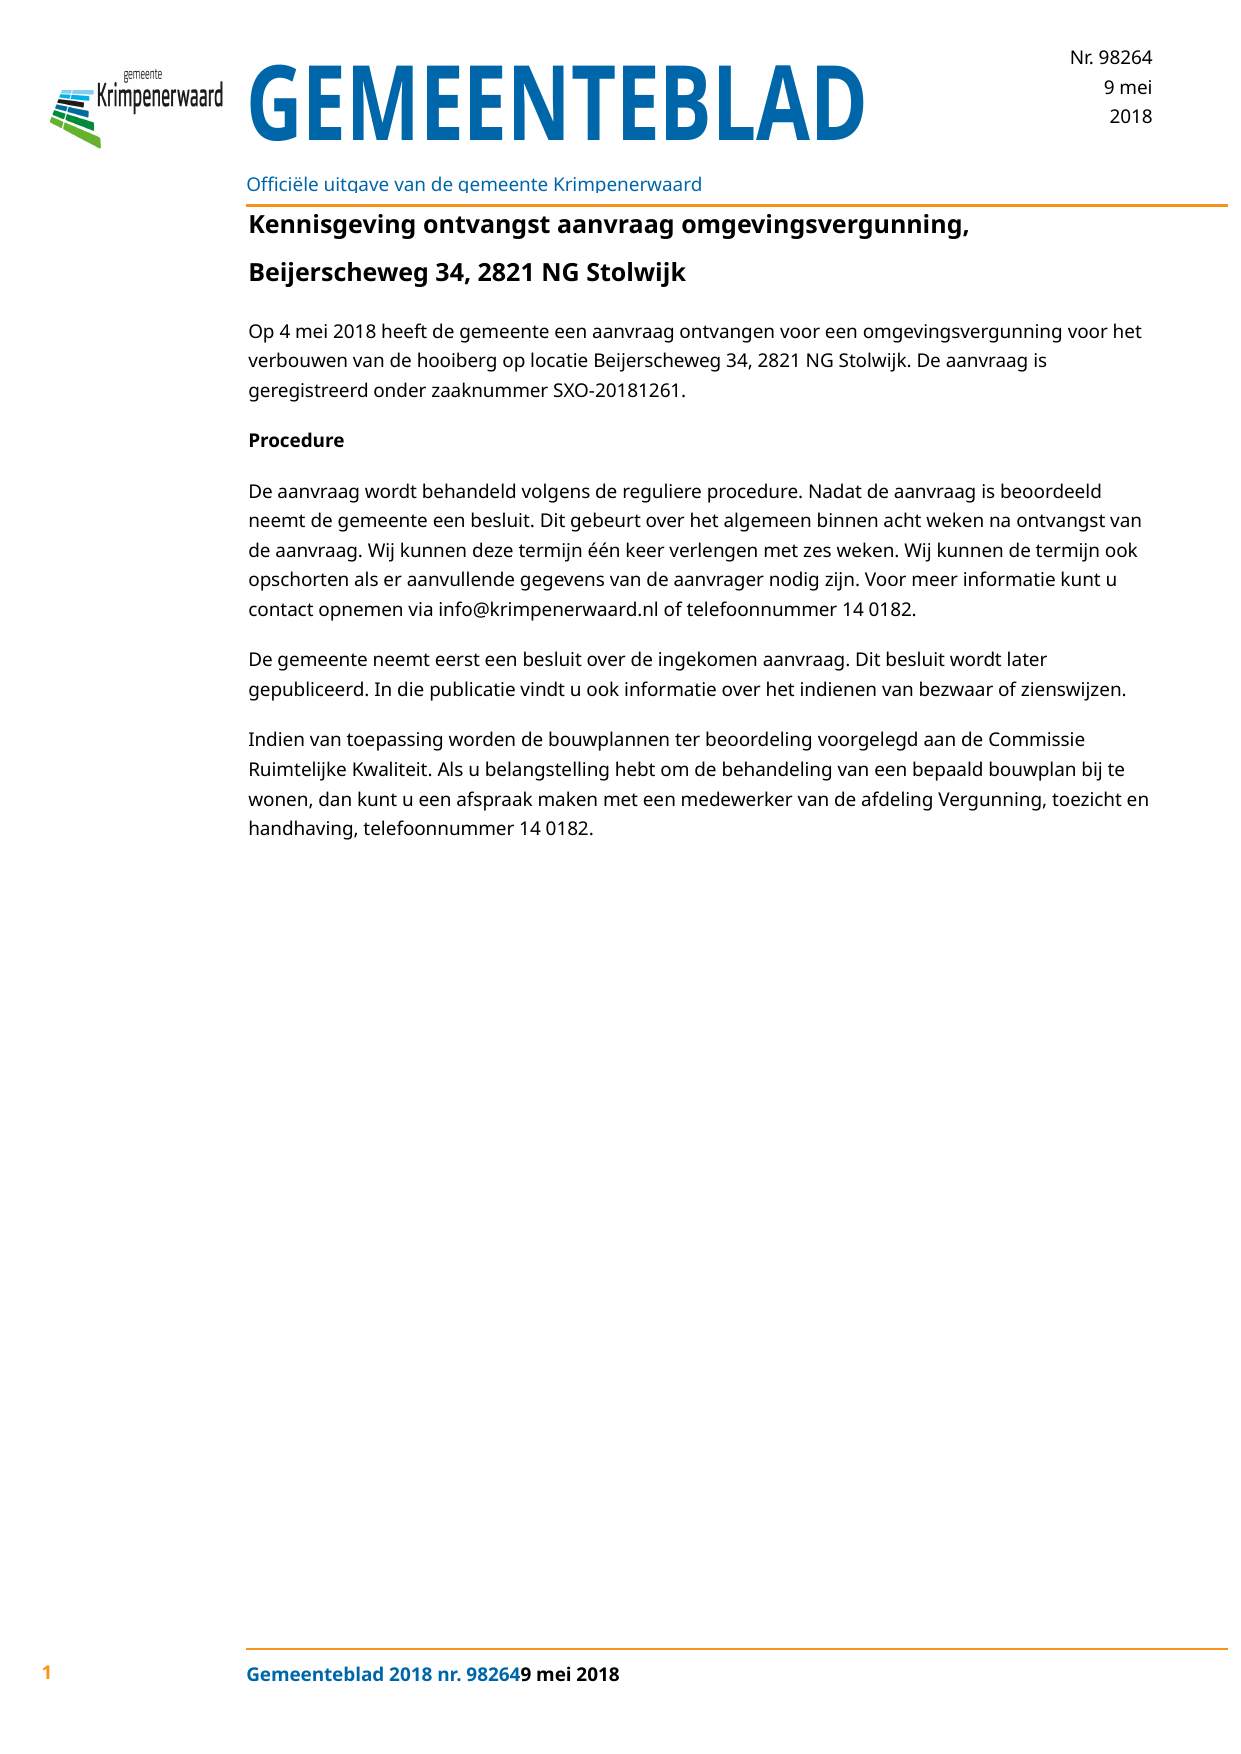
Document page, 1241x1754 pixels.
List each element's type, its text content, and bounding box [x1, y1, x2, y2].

text Kennisgeving ontvangst aanvraag omgevingsvergunning, Beijerscheweg 34, 2821 NG Stolwijk [248, 207, 1152, 288]
text De aanvraag wordt behandeld volgens de reguliere procedure. Nadat de aanvraag is beoordeeld neemt de gemeente een besluit. Dit gebeurt over het algemeen binnen acht weken na ontvangst van de aanvraag. Wij kunnen deze termijn één keer verlengen met zes weken. Wij kunnen de termijn ook opschorten als er aanvullende gegevens van de aanvrager nodig zijn. Voor meer informatie kunt u contact opnemen via info@krimpenerwaard.nl of telefoonnummer 14 0182. [248, 478, 1152, 622]
text Procedure [248, 427, 1152, 453]
text De gemeente neemt eerst een besluit over de ingekomen aanvraag. Dit besluit wordt later gepubliceerd. In die publicatie vindt u ook informatie over het indienen van bezwaar of zienswijzen. [248, 647, 1152, 702]
text Op 4 mei 2018 heeft de gemeente een aanvraag ontvangen voor een omgevingsvergunning voor het verbouwen van de hooiberg op locatie Beijerscheweg 34, 2821 NG Stolwijk. De aanvraag is geregistreerd onder zaaknummer SXO-20181261. [248, 318, 1152, 403]
text Indien van toepassing worden de bouwplannen ter beoordeling voorgelegd aan de Commissie Ruimtelijke Kwaliteit. Als u belangstelling hebt om de behandeling van een bepaald bouwplan bij te wonen, dan kunt u een afspraak maken met een medewerker van de afdeling Vergunning, toezicht en handhaving, telefoonnummer 14 0182. [248, 727, 1152, 841]
picture [41, 47, 231, 172]
